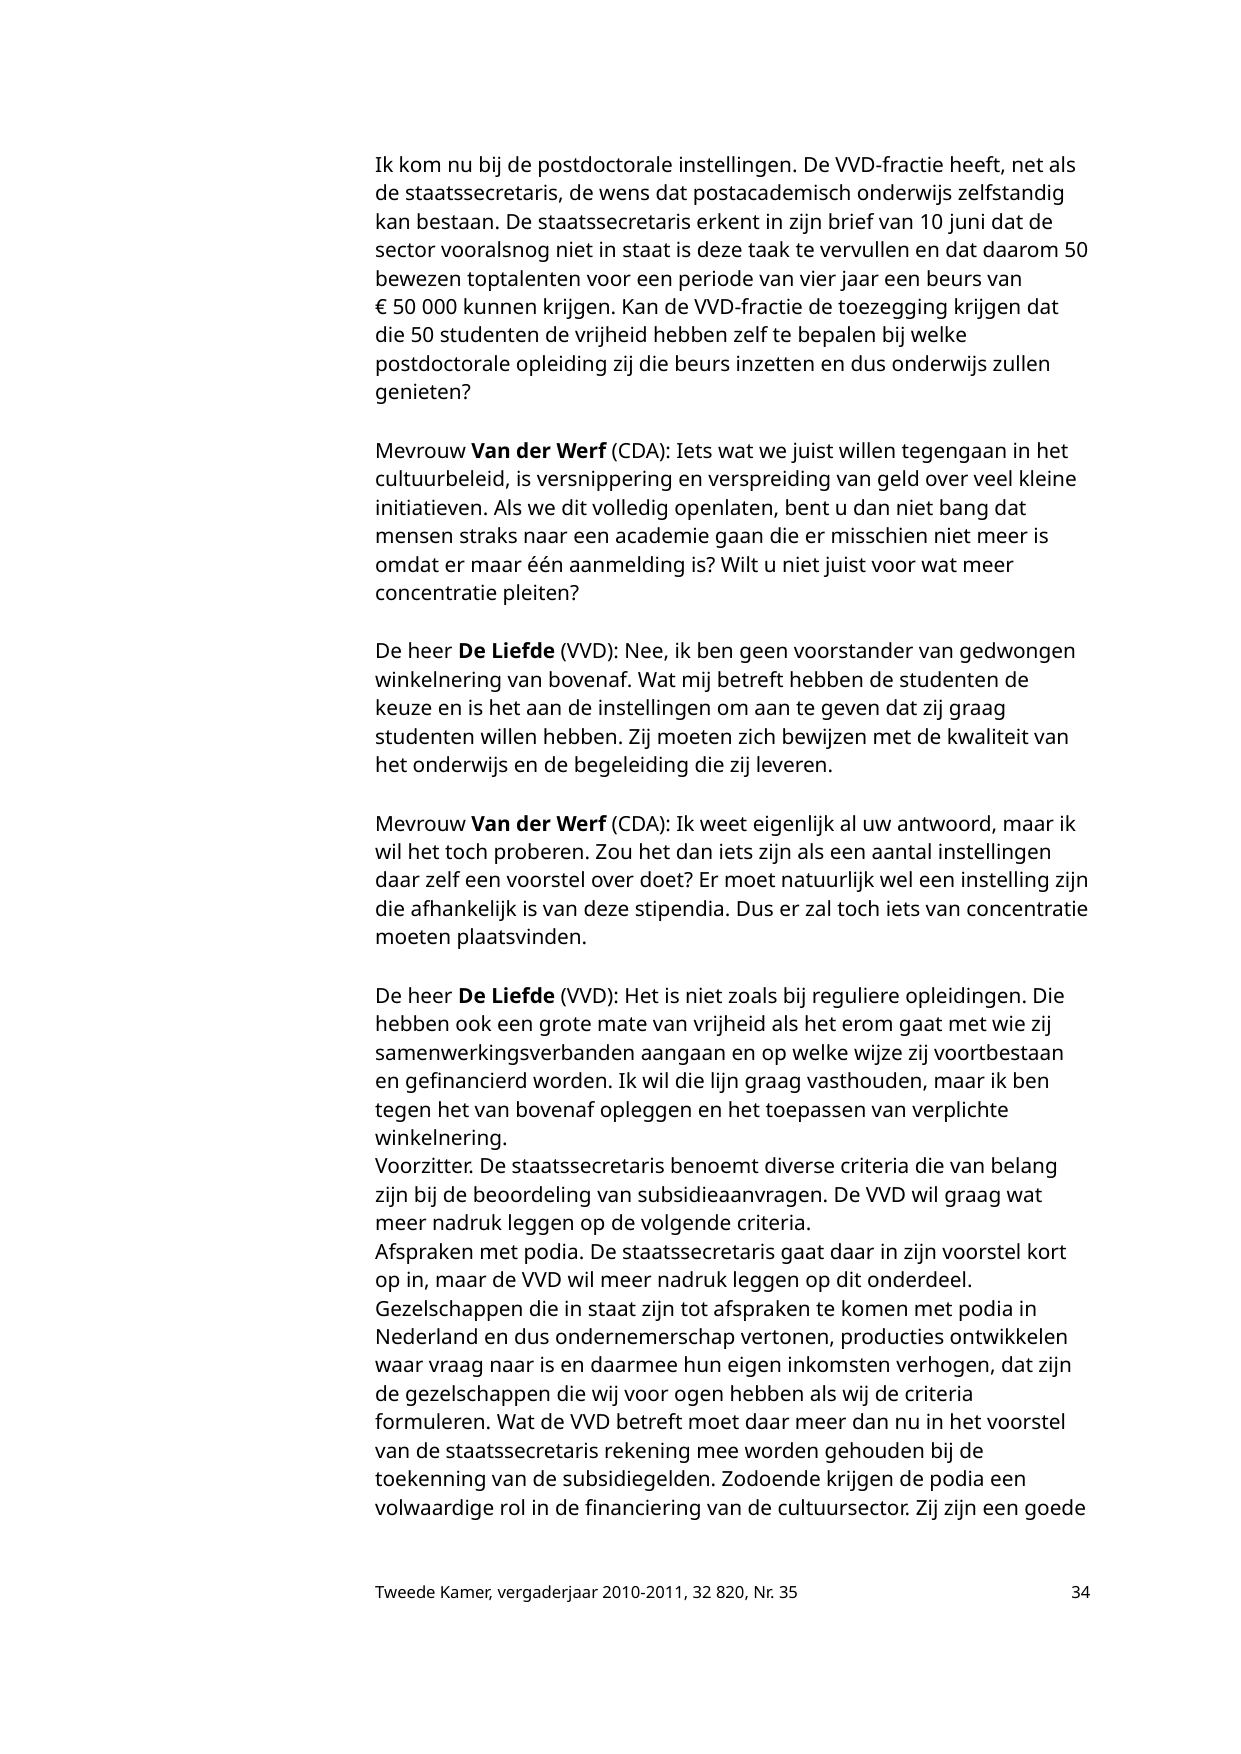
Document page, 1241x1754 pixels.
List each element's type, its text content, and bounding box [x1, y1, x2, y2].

text De heer De Liefde (VVD): Nee, ik ben geen voorstander van gedwongen winkelnering van bovenaf. Wat mij betreft hebben de studenten de keuze en is het aan de instellingen om aan te geven dat zij graag studenten willen hebben. Zij moeten zich bewijzen met de kwaliteit van het onderwijs en de begeleiding die zij leveren. [375, 637, 1090, 779]
text De heer De Liefde (VVD): Het is niet zoals bij reguliere opleidingen. Die hebben ook een grote mate van vrijheid als het erom gaat met wie zij samenwerkingsverbanden aangaan en op welke wijze zij voortbestaan en gefinancierd worden. Ik wil die lijn graag vasthouden, maar ik ben tegen het van bovenaf opleggen en het toepassen van verplichte winkelnering. [375, 981, 1090, 1152]
text Mevrouw Van der Werf (CDA): Iets wat we juist willen tegengaan in het cultuurbeleid, is versnippering en verspreiding van geld over veel kleine initiatieven. Als we dit volledig openlaten, bent u dan niet bang dat mensen straks naar een academie gaan die er misschien niet meer is omdat er maar één aanmelding is? Wilt u niet juist voor wat meer concentratie pleiten? [375, 436, 1090, 607]
text Voorzitter. De staatssecretaris benoemt diverse criteria die van belang zijn bij de beoordeling van subsidieaanvragen. De VVD wil graag wat meer nadruk leggen op de volgende criteria. [375, 1152, 1090, 1237]
text Ik kom nu bij de postdoctorale instellingen. De VVD-fractie heeft, net als de staatssecretaris, de wens dat postacademisch onderwijs zelfstandig kan bestaan. De staatssecretaris erkent in zijn brief van 10 juni dat de sector vooralsnog niet in staat is deze taak te vervullen en dat daarom 50 bewezen toptalenten voor een periode van vier jaar een beurs van € 50 000 kunnen krijgen. Kan de VVD-fractie de toezegging krijgen dat die 50 studenten de vrijheid hebben zelf te bepalen bij welke postdoctorale opleiding zij die beurs inzetten en dus onderwijs zullen genieten? [375, 150, 1090, 406]
text Afspraken met podia. De staatssecretaris gaat daar in zijn voorstel kort op in, maar de VVD wil meer nadruk leggen op dit onderdeel. Gezelschappen die in staat zijn tot afspraken te komen met podia in Nederland en dus ondernemerschap vertonen, producties ontwikkelen waar vraag naar is en daarmee hun eigen inkomsten verhogen, dat zijn de gezelschappen die wij voor ogen hebben als wij de criteria formuleren. Wat de VVD betreft moet daar meer dan nu in het voorstel van de staatssecretaris rekening mee worden gehouden bij de toekenning van de subsidiegelden. Zodoende krijgen de podia een volwaardige rol in de financiering van de cultuursector. Zij zijn een goede [375, 1237, 1090, 1521]
text Mevrouw Van der Werf (CDA): Ik weet eigenlijk al uw antwoord, maar ik wil het toch proberen. Zou het dan iets zijn als een aantal instellingen daar zelf een voorstel over doet? Er moet natuurlijk wel een instelling zijn die afhankelijk is van deze stipendia. Dus er zal toch iets van concentratie moeten plaatsvinden. [375, 809, 1090, 951]
